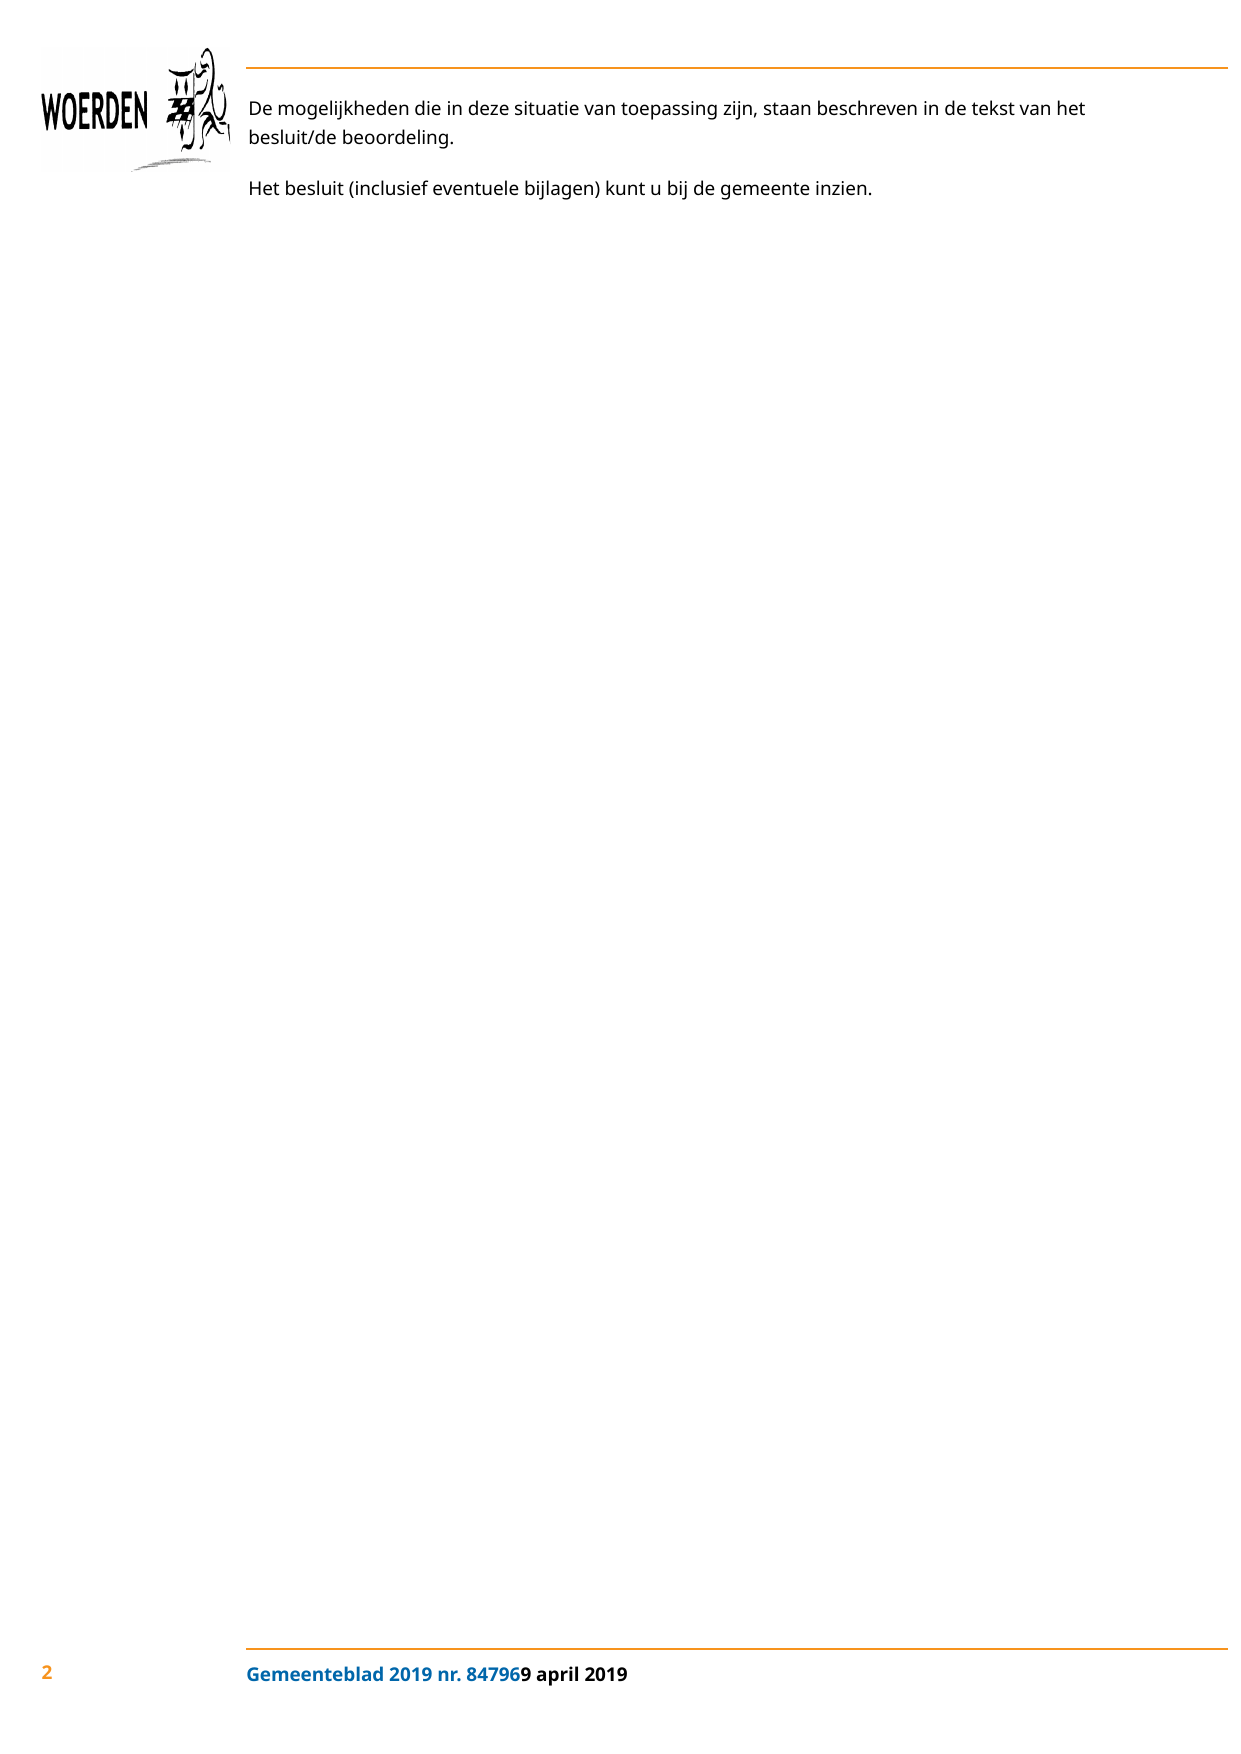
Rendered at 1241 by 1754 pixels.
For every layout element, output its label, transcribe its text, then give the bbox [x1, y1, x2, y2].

text De mogelijkheden die in deze situatie van toepassing zijn, staan beschreven in de tekst van het besluit/de beoordeling. [248, 95, 1152, 150]
text Het besluit (inclusief eventuele bijlagen) kunt u bij de gemeente inzien. [248, 175, 1152, 201]
picture [41, 47, 231, 172]
